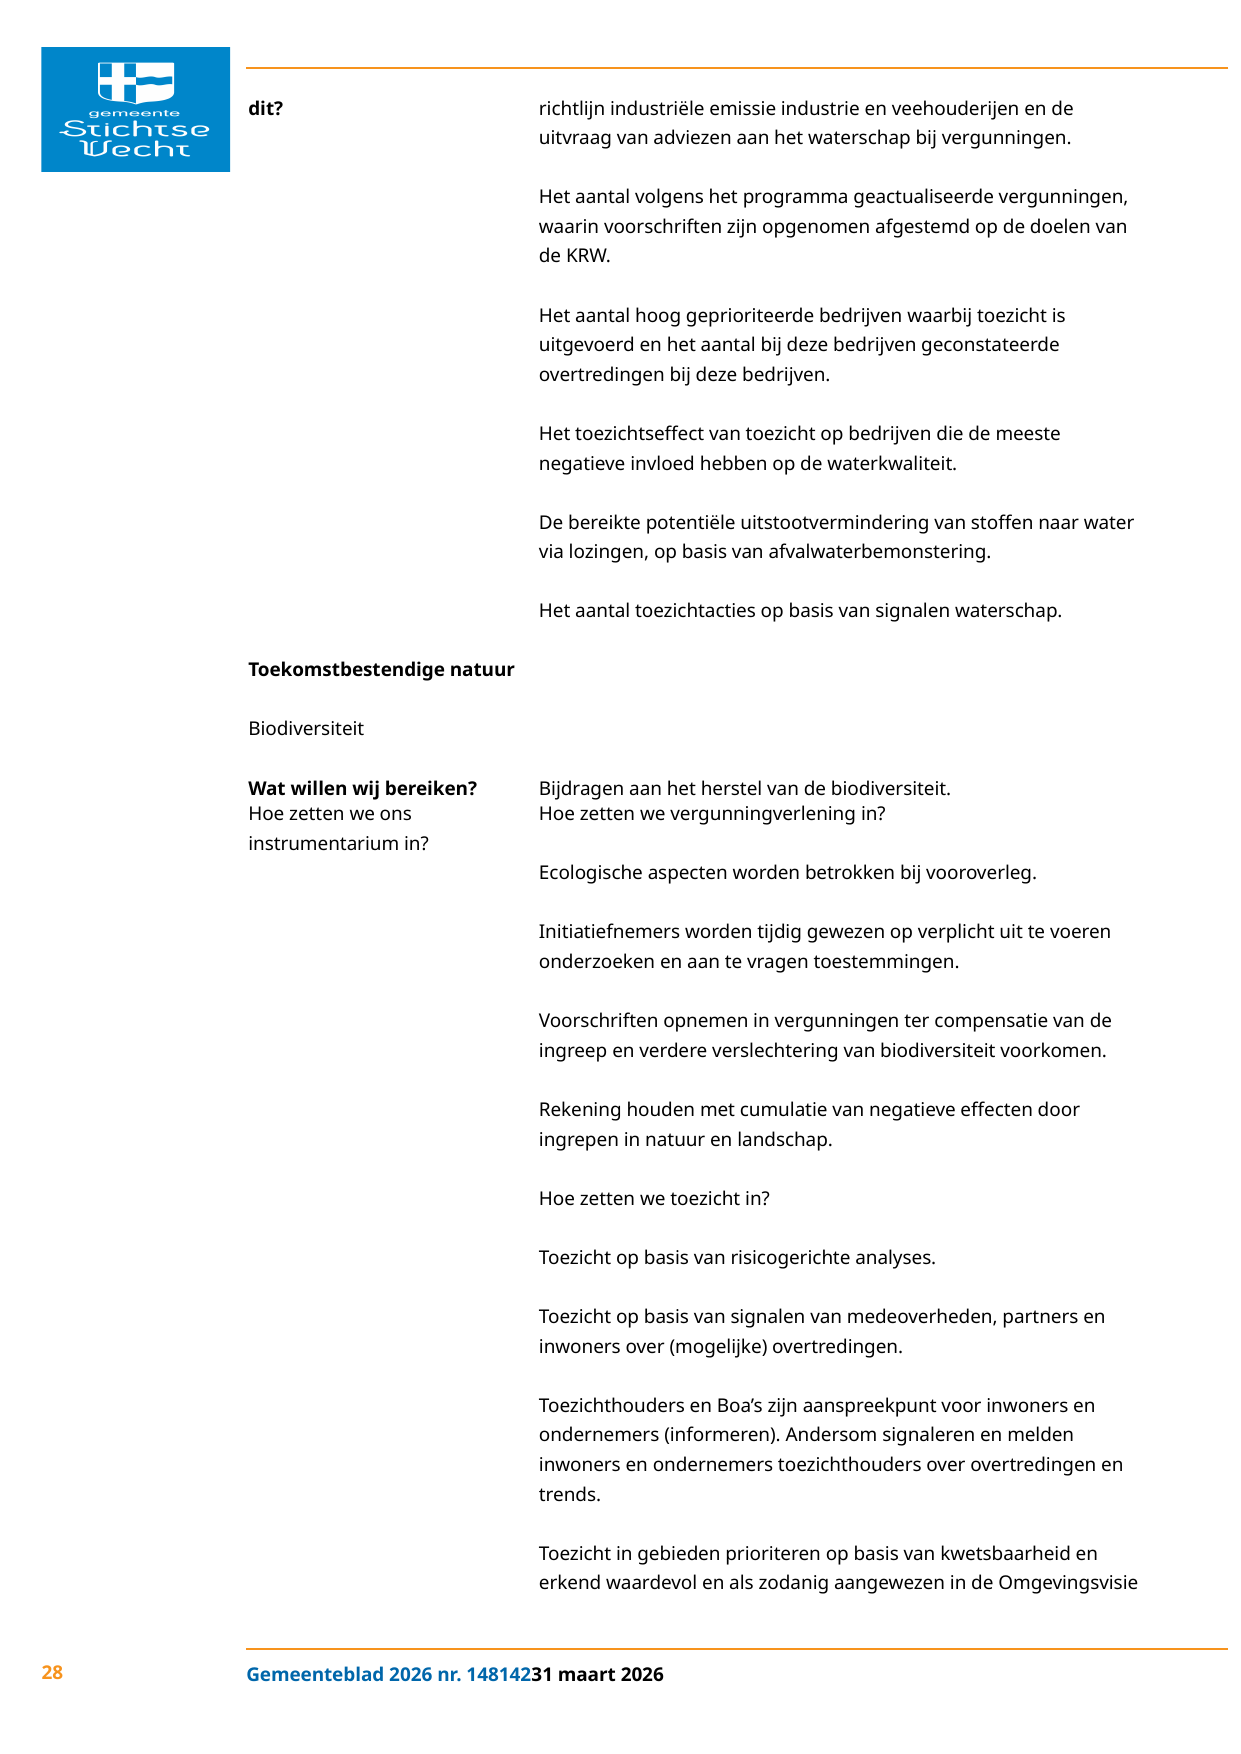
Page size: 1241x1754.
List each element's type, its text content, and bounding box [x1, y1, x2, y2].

text Biodiversiteit [248, 715, 1152, 741]
text Toekomstbestendige natuur [248, 656, 1152, 682]
table_cell richtlijn industriële emissie industrie en veehouderijen en de uitvraag van adviezen aan het waterschap bij vergunningen. Het aantal volgens het programma geactualiseerde vergunningen, waarin voorschriften zijn opgenomen afgestemd op de doelen van de KRW. Het aantal hoog geprioriteerde bedrijven waarbij toezicht is uitgevoerd en het aantal bij deze bedrijven geconstateerde overtredingen bij deze bedrijven. Het toezichtseffect van toezicht op bedrijven die de meeste negatieve invloed hebben op de waterkwaliteit. De bereikte potentiële uitstootvermindering van stoffen naar water via lozingen, op basis van afvalwaterbemonstering. Het aantal toezichtacties op basis van signalen waterschap. [539, 95, 1152, 623]
table_cell Hoe zetten we vergunningverlening in? Ecologische aspecten worden betrokken bij vooroverleg. Initiatiefnemers worden tijdig gewezen op verplicht uit te voeren onderzoeken en aan te vragen toestemmingen. Voorschriften opnemen in vergunningen ter compensatie van de ingreep en verdere verslechtering van biodiversiteit voorkomen. Rekening houden met cumulatie van negatieve effecten door ingrepen in natuur en landschap. Hoe zetten we toezicht in? Toezicht op basis van risicogerichte analyses. Toezicht op basis van signalen van medeoverheden, partners en inwoners over (mogelijke) overtredingen. Toezichthouders en Boa’s zijn aanspreekpunt voor inwoners en ondernemers (informeren). Andersom signaleren en melden inwoners en ondernemers toezichthouders over overtredingen en trends. Toezicht in gebieden prioriteren op basis van kwetsbaarheid en erkend waardevol en als zodanig aangewezen in de Omgevingsvisie [539, 800, 1152, 1595]
table_header Bijdragen aan het herstel van de biodiversiteit. [539, 775, 1152, 800]
picture [99, 63, 135, 101]
table_header Wat willen wij bereiken? [248, 775, 539, 800]
picture [137, 63, 174, 103]
table_cell Hoe zetten we ons instrumentarium in? [248, 800, 539, 1595]
table_cell dit? [248, 95, 539, 623]
